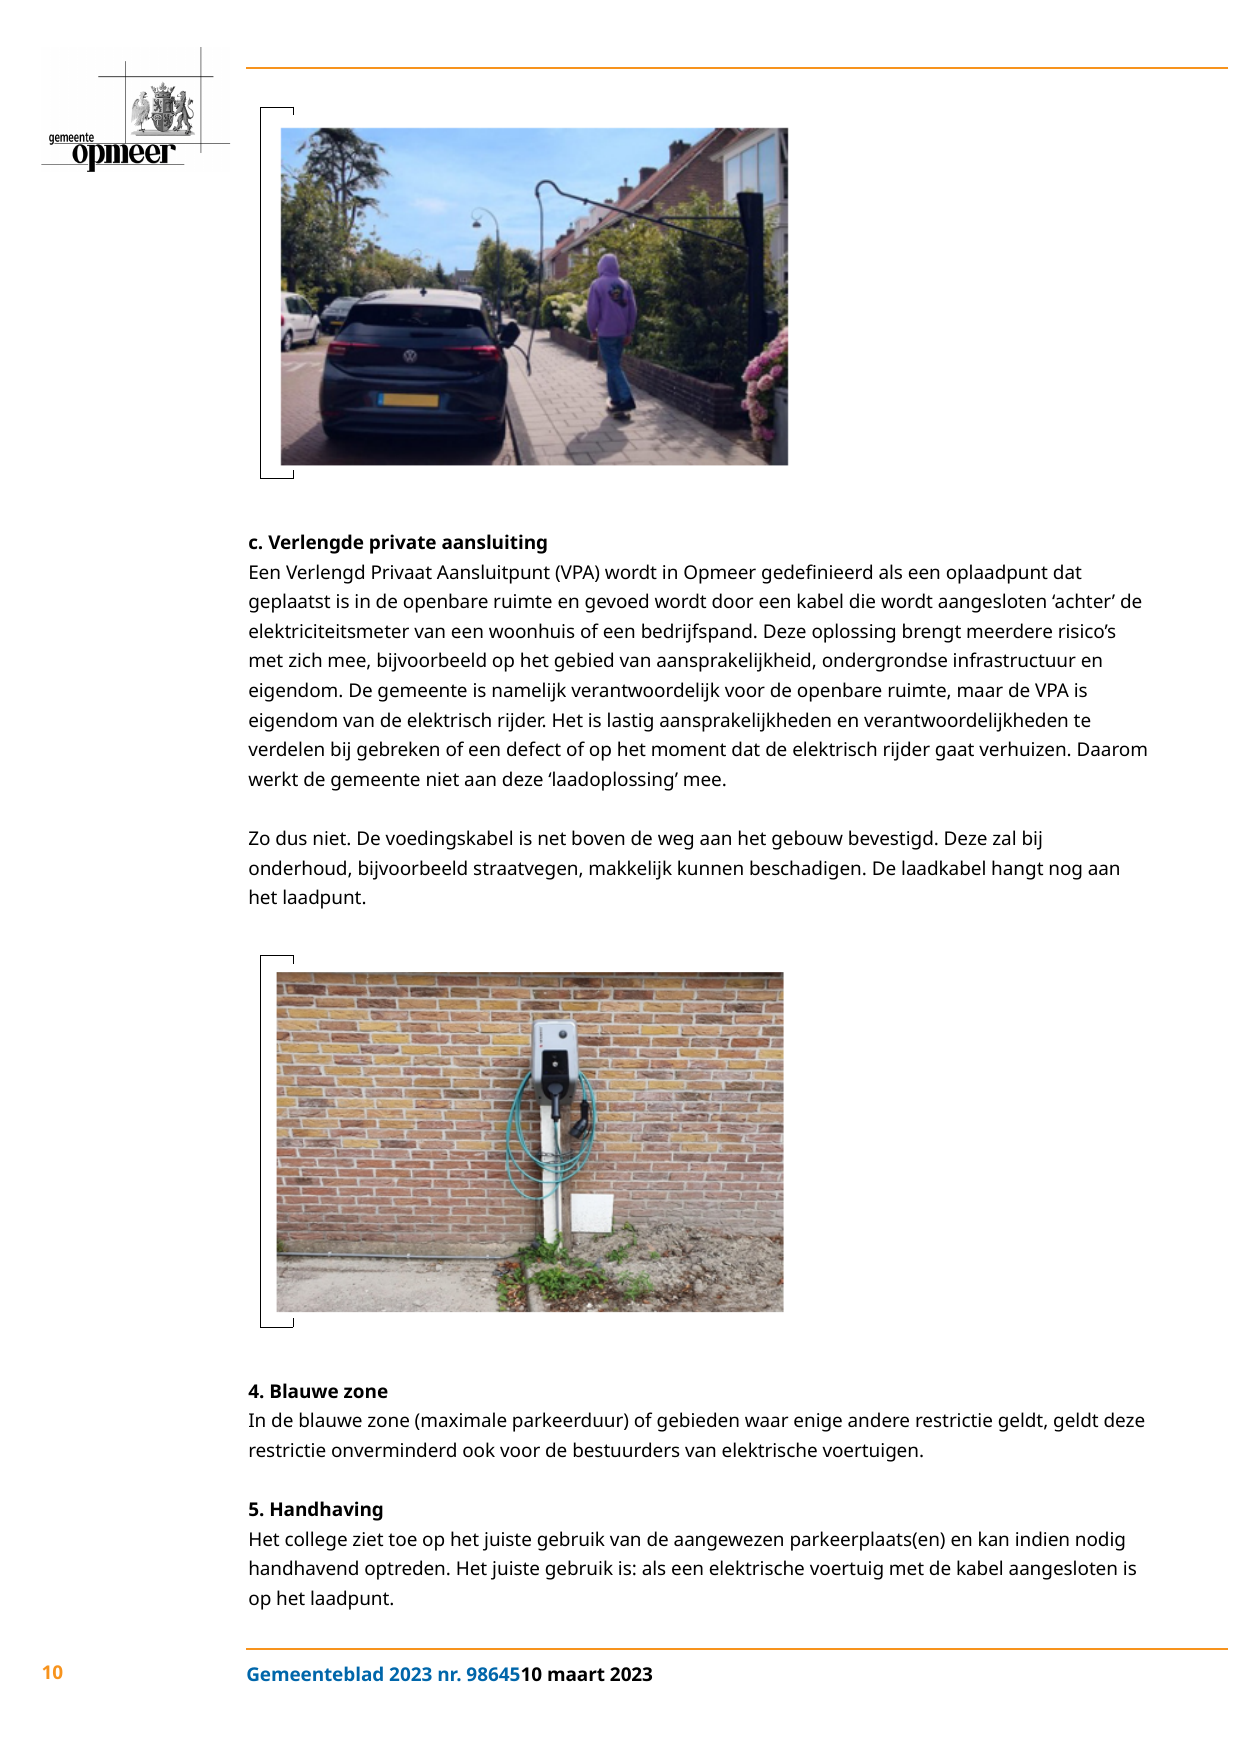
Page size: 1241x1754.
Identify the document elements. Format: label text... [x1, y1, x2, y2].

picture [41, 47, 231, 172]
text In de blauwe zone (maximale parkeerduur) of gebieden waar enige andere restrictie geldt, geldt deze restrictie onverminderd ook voor de bestuurders van elektrische voertuigen. [248, 1407, 1152, 1463]
text Een Verlengd Privaat Aansluitpunt (VPA) wordt in Opmeer gedefinieerd als een oplaadpunt dat geplaatst is in de openbare ruimte en gevoed wordt door een kabel die wordt aangesloten ‘achter’ de elektriciteitsmeter van een woonhuis of een bedrijfspand. Deze oplossing brengt meerdere risico’s met zich mee, bijvoorbeeld op het gebied van aansprakelijkheid, ondergrondse infrastructuur en eigendom. De gemeente is namelijk verantwoordelijk voor de openbare ruimte, maar de VPA is eigendom van de elektrisch rijder. Het is lastig aansprakelijkheden en verantwoordelijkheden te verdelen bij gebreken of een defect of op het moment dat de elektrisch rijder gaat verhuizen. Daarom werkt de gemeente niet aan deze ‘laadoplossing’ mee. [248, 559, 1152, 792]
text 4. Blauwe zone [248, 1378, 1152, 1404]
picture [268, 115, 800, 470]
text Het college ziet toe op het juiste gebruik van de aangewezen parkeerplaats(en) en kan indien nodig handhavend optreden. Het juiste gebruik is: als een elektrische voertuig met de kabel aangesloten is op het laadpunt. [248, 1526, 1152, 1611]
text 5. Handhaving [248, 1496, 1152, 1522]
text Zo dus niet. De voedingskabel is net boven de weg aan het gebouw bevestigd. Deze zal bij onderhoud, bijvoorbeeld straatvegen, makkelijk kunnen beschadigen. De laadkabel hangt nog aan het laadpunt. [248, 825, 1152, 910]
picture [268, 964, 800, 1318]
text c. Verlengde private aansluiting [248, 529, 1152, 555]
